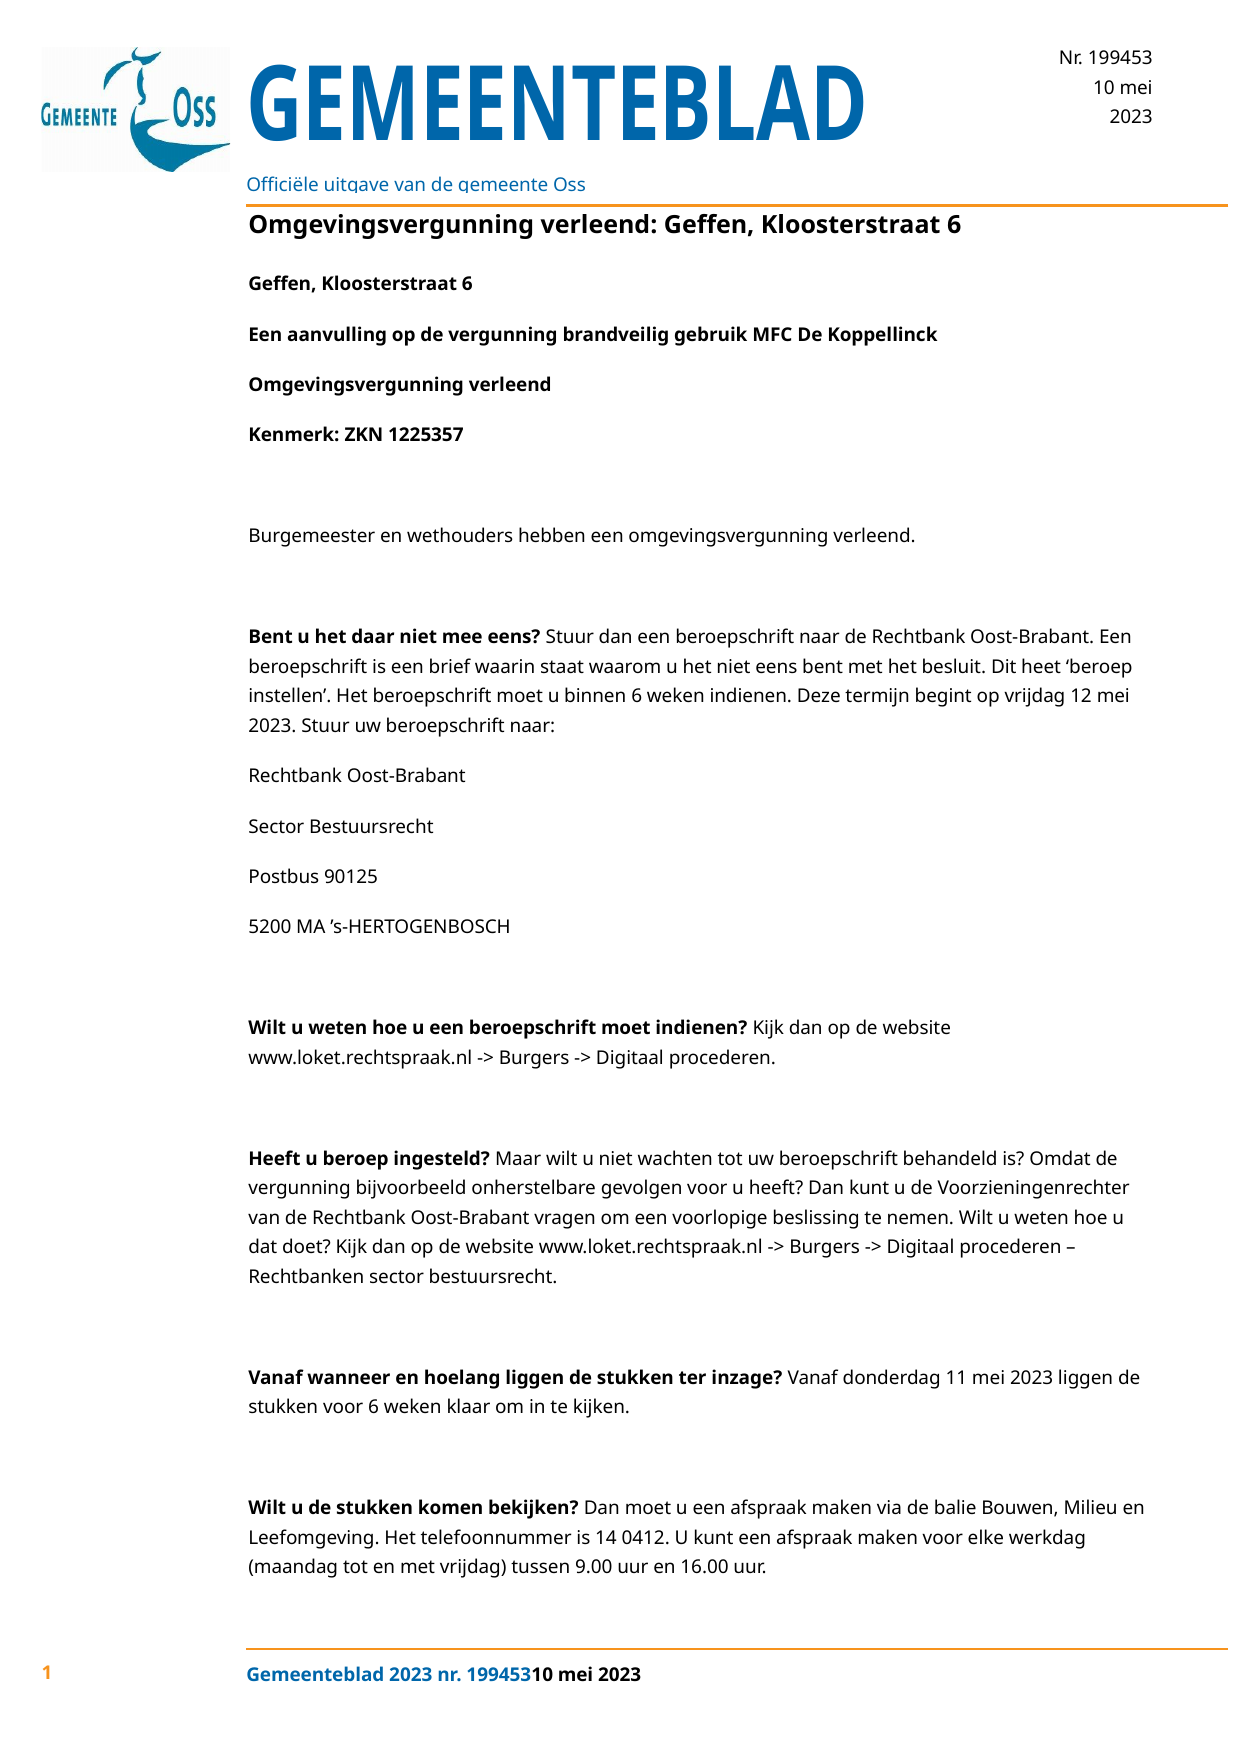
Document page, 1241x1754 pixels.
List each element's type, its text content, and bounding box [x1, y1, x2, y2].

text Omgevingsvergunning verleend: Geffen, Kloosterstraat 6 [248, 207, 1152, 241]
text Heeft u beroep ingesteld? Maar wilt u niet wachten tot uw beroepschrift behandeld is? Omdat de vergunning bijvoorbeeld onherstelbare gevolgen voor u heeft? Dan kunt u de Voorzieningenrechter van de Rechtbank Oost-Brabant vragen om een voorlopige beslissing te nemen. Wilt u weten hoe u dat doet? Kijk dan op de website www.loket.rechtspraak.nl -> Burgers -> Digitaal procederen – Rechtbanken sector bestuursrecht. [248, 1145, 1152, 1289]
text Postbus 90125 [248, 863, 1152, 889]
picture [41, 47, 231, 172]
text Wilt u de stukken komen bekijken? Dan moet u een afspraak maken via de balie Bouwen, Milieu en Leefomgeving. Het telefoonnummer is 14 0412. U kunt een afspraak maken voor elke werkdag (maandag tot en met vrijdag) tussen 9.00 uur en 16.00 uur. [248, 1494, 1152, 1579]
text Bent u het daar niet mee eens? Stuur dan een beroepschrift naar de Rechtbank Oost-Brabant. Een beroepschrift is een brief waarin staat waarom u het niet eens bent met het besluit. Dit heet ‘beroep instellen’. Het beroepschrift moet u binnen 6 weken indienen. Deze termijn begint op vrijdag 12 mei 2023. Stuur uw beroepschrift naar: [248, 623, 1152, 738]
text Kenmerk: ZKN 1225357 [248, 422, 1152, 447]
text Rechtbank Oost-Brabant [248, 762, 1152, 788]
text Een aanvulling op de vergunning brandveilig gebruik MFC De Koppellinck [248, 321, 1152, 346]
text Omgevingsvergunning verleend [248, 371, 1152, 397]
text Geffen, Kloosterstraat 6 [248, 270, 1152, 296]
text Sector Bestuursrecht [248, 813, 1152, 838]
text Burgemeester en wethouders hebben een omgevingsvergunning verleend. [248, 522, 1152, 548]
text Wilt u weten hoe u een beroepschrift moet indienen? Kijk dan op de website www.loket.rechtspraak.nl -> Burgers -> Digitaal procederen. [248, 1014, 1152, 1070]
text 5200 MA ’s-HERTOGENBOSCH [248, 914, 1152, 939]
text Vanaf wanneer en hoelang liggen de stukken ter inzage? Vanaf donderdag 11 mei 2023 liggen de stukken voor 6 weken klaar om in te kijken. [248, 1364, 1152, 1419]
